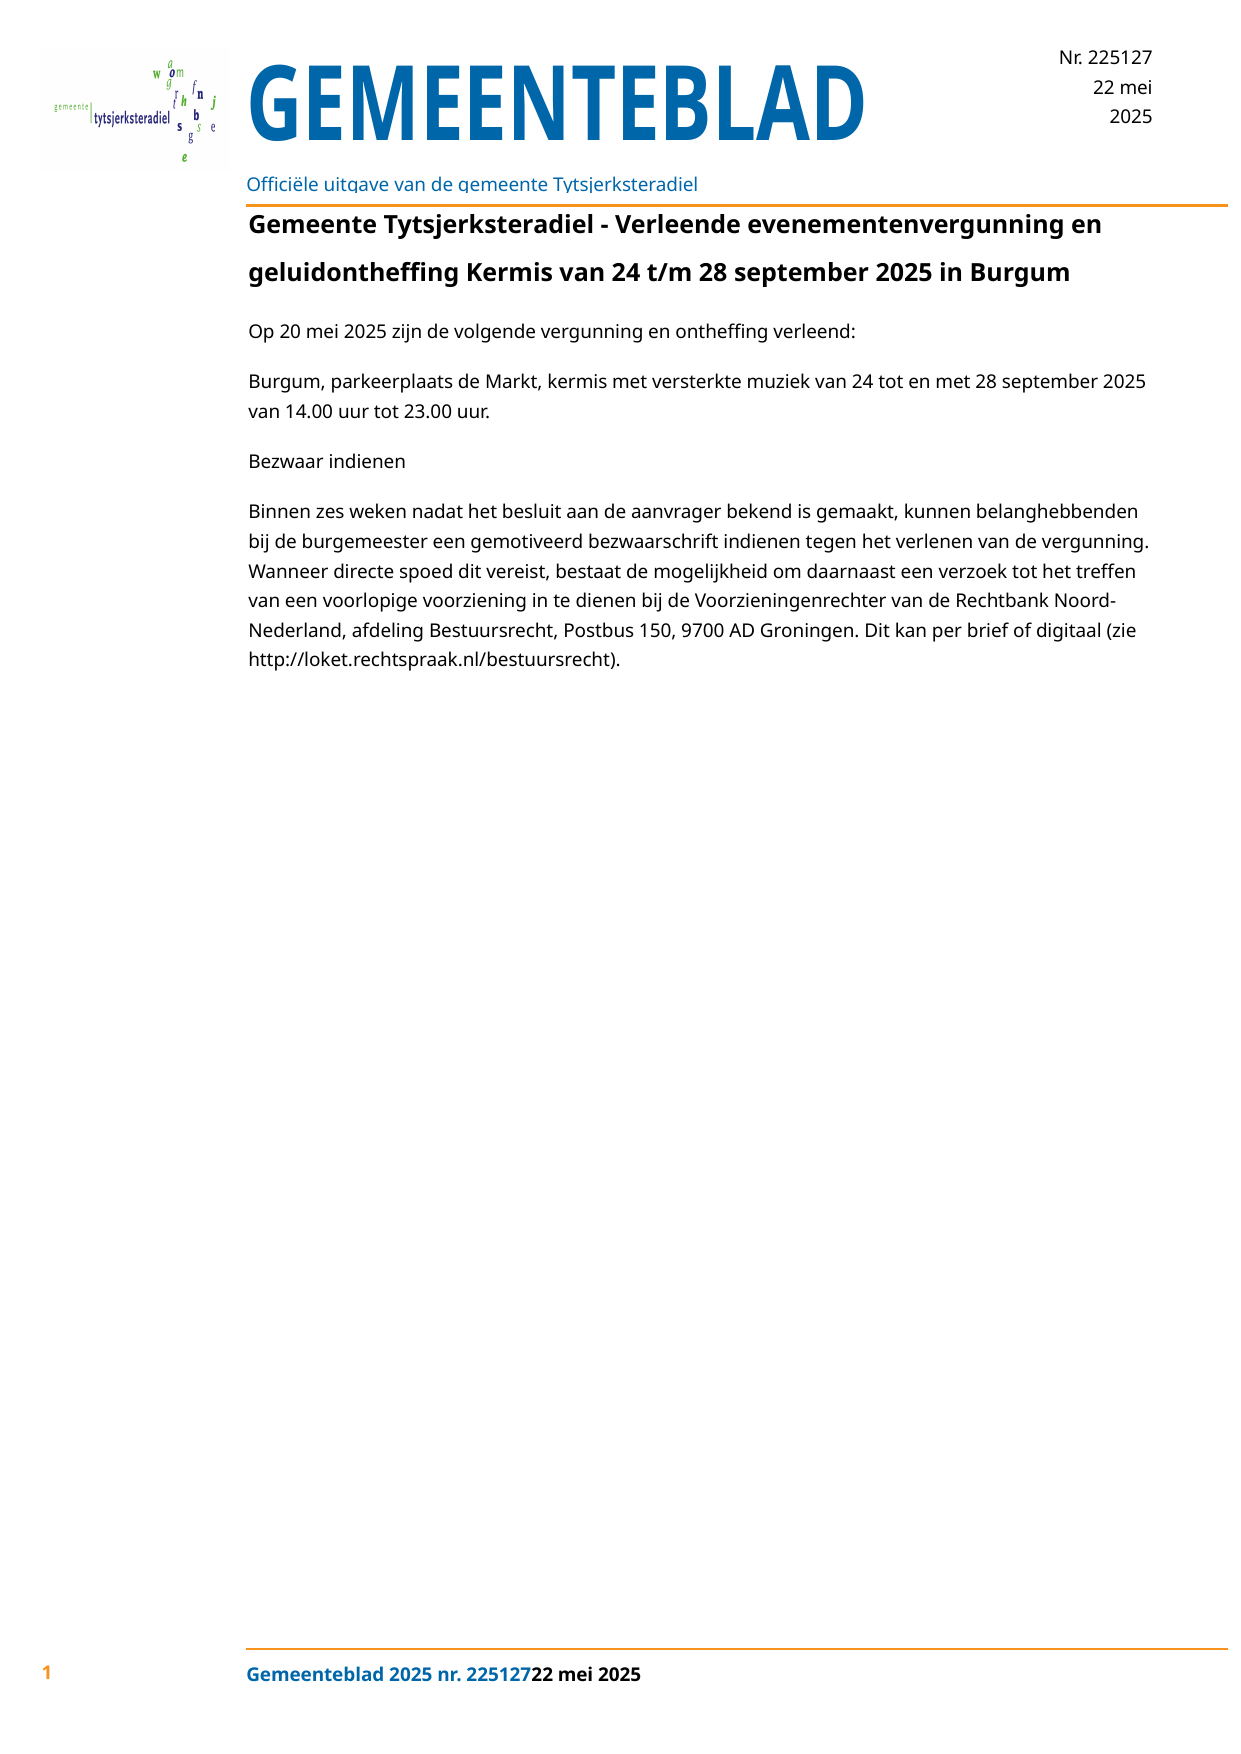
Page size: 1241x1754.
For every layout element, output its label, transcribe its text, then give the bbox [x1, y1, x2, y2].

text Bezwaar indienen [248, 448, 1152, 474]
text Gemeente Tytsjerksteradiel - Verleende evenementenvergunning en geluidontheffing Kermis van 24 t/m 28 september 2025 in Burgum [248, 207, 1152, 288]
text Binnen zes weken nadat het besluit aan de aanvrager bekend is gemaakt, kunnen belanghebbenden bij de burgemeester een gemotiveerd bezwaarschrift indienen tegen het verlenen van de vergunning. Wanneer directe spoed dit vereist, bestaat de mogelijkheid om daarnaast een verzoek tot het treffen van een voorlopige voorziening in te dienen bij de Voorzieningenrechter van de Rechtbank Noord-Nederland, afdeling Bestuursrecht, Postbus 150, 9700 AD Groningen. Dit kan per brief of digitaal (zie http://loket.rechtspraak.nl/bestuursrecht). [248, 499, 1152, 672]
picture [41, 47, 231, 172]
text Op 20 mei 2025 zijn de volgende vergunning en ontheffing verleend: [248, 318, 1152, 344]
text Burgum, parkeerplaats de Markt, kermis met versterkte muziek van 24 tot en met 28 september 2025 van 14.00 uur tot 23.00 uur. [248, 368, 1152, 424]
